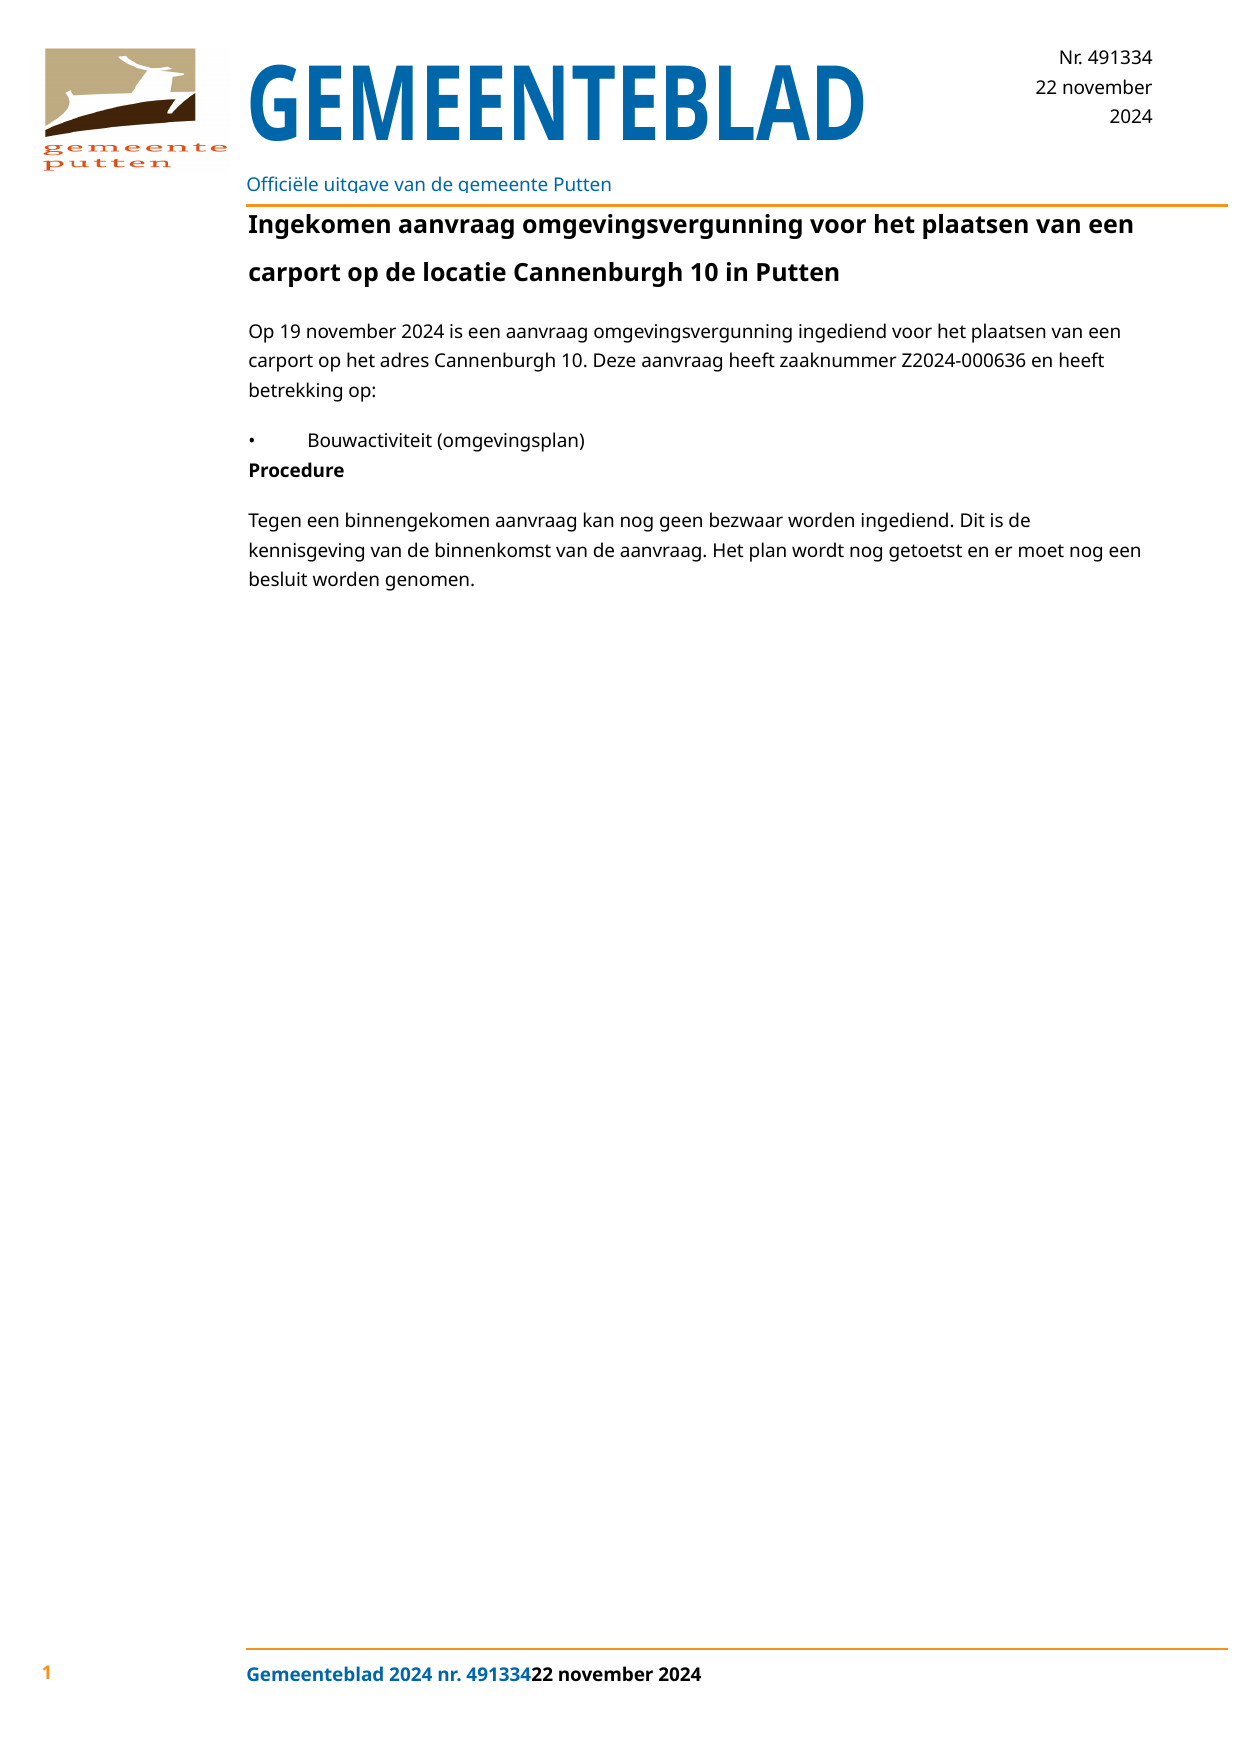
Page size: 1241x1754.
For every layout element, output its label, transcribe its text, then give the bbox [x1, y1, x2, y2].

text Ingekomen aanvraag omgevingsvergunning voor het plaatsen van een carport op de locatie Cannenburgh 10 in Putten [248, 207, 1152, 288]
picture [41, 47, 231, 172]
text Procedure [248, 457, 1152, 483]
text Tegen een binnengekomen aanvraag kan nog geen bezwaar worden ingediend. Dit is de kennisgeving van de binnenkomst van de aanvraag. Het plan wordt nog getoetst en er moet nog een besluit worden genomen. [248, 507, 1152, 592]
text Op 19 november 2024 is een aanvraag omgevingsvergunning ingediend voor het plaatsen van een carport op het adres Cannenburgh 10. Deze aanvraag heeft zaaknummer Z2024-000636 en heeft betrekking op: [248, 318, 1152, 403]
list Bouwactiviteit (omgevingsplan) [248, 427, 1152, 453]
